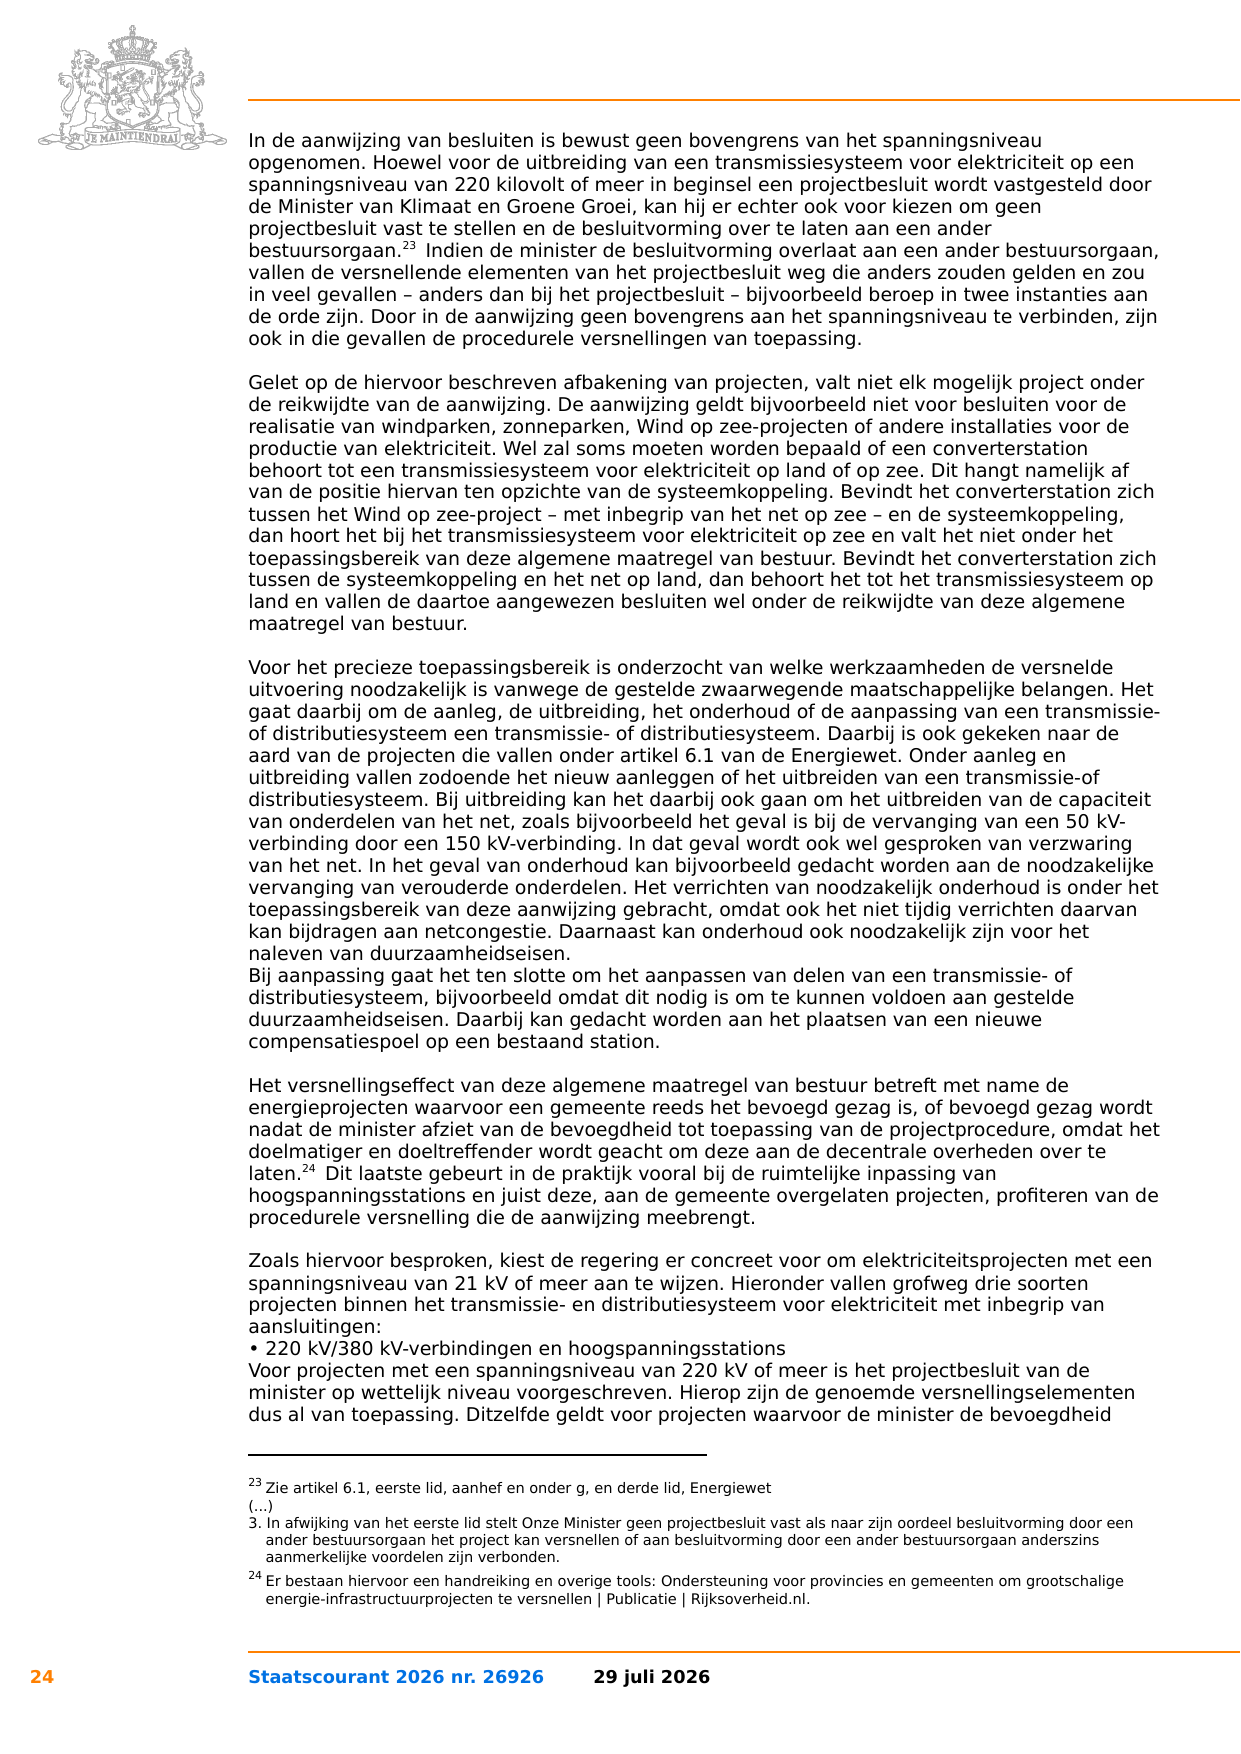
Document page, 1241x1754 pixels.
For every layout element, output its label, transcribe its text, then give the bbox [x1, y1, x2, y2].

text Voor het precieze toepassingsbereik is onderzocht van welke werkzaamheden de versnelde uitvoering noodzakelijk is vanwege de gestelde zwaarwegende maatschappelijke belangen. Het gaat daarbij om de aanleg, de uitbreiding, het onderhoud of de aanpassing van een transmissie- of distributiesysteem een transmissie- of distributiesysteem. Daarbij is ook gekeken naar de aard van de projecten die vallen onder artikel 6.1 van de Energiewet. Onder aanleg en uitbreiding vallen zodoende het nieuw aanleggen of het uitbreiden van een transmissie-of distributiesysteem. Bij uitbreiding kan het daarbij ook gaan om het uitbreiden van de capaciteit van onderdelen van het net, zoals bijvoorbeeld het geval is bij de vervanging van een 50 kV-verbinding door een 150 kV-verbinding. In dat geval wordt ook wel gesproken van verzwaring van het net. In het geval van onderhoud kan bijvoorbeeld gedacht worden aan de noodzakelijke vervanging van verouderde onderdelen. Het verrichten van noodzakelijk onderhoud is onder het toepassingsbereik van deze aanwijzing gebracht, omdat ook het niet tijdig verrichten daarvan kan bijdragen aan netcongestie. Daarnaast kan onderhoud ook noodzakelijk zijn voor het naleven van duurzaamheidseisen. [248, 657, 1163, 965]
text Voor projecten met een spanningsniveau van 220 kV of meer is het projectbesluit van de minister op wettelijk niveau voorgeschreven. Hierop zijn de genoemde versnellingselementen dus al van toepassing. Ditzelfde geldt voor projecten waarvoor de minister de bevoegdheid [248, 1360, 1163, 1426]
text Gelet op de hiervoor beschreven afbakening van projecten, valt niet elk mogelijk project onder de reikwijdte van de aanwijzing. De aanwijzing geldt bijvoorbeeld niet voor besluiten voor de realisatie van windparken, zonneparken, Wind op zee-projecten of andere installaties voor de productie van elektriciteit. Wel zal soms moeten worden bepaald of een converterstation behoort tot een transmissiesysteem voor elektriciteit op land of op zee. Dit hangt namelijk af van de positie hiervan ten opzichte van de systeemkoppeling. Bevindt het converterstation zich tussen het Wind op zee-project – met inbegrip van het net op zee – en de systeemkoppeling, dan hoort het bij het transmissiesysteem voor elektriciteit op zee en valt het niet onder het toepassingsbereik van deze algemene maatregel van bestuur. Bevindt het converterstation zich tussen de systeemkoppeling en het net op land, dan behoort het tot het transmissiesysteem op land en vallen de daartoe aangewezen besluiten wel onder de reikwijdte van deze algemene maatregel van bestuur. [248, 372, 1163, 635]
text 3. In afwijking van het eerste lid stelt Onze Minister geen projectbesluit vast als naar zijn oordeel besluitvorming door een ander bestuursorgaan het project kan versnellen of aan besluitvorming door een ander bestuursorgaan anderszins aanmerkelijke voordelen zijn verbonden. [248, 1515, 1163, 1566]
text Zoals hiervoor besproken, kiest de regering er concreet voor om elektriciteitsprojecten met een spanningsniveau van 21 kV of meer aan te wijzen. Hieronder vallen grofweg drie soorten projecten binnen het transmissie- en distributiesysteem voor elektriciteit met inbegrip van aansluitingen: [248, 1250, 1163, 1338]
text In de aanwijzing van besluiten is bewust geen bovengrens van het spanningsniveau opgenomen. Hoewel voor de uitbreiding van een transmissiesysteem voor elektriciteit op een spanningsniveau van 220 kilovolt of meer in beginsel een projectbesluit wordt vastgesteld door de Minister van Klimaat en Groene Groei, kan hij er echter ook voor kiezen om geen projectbesluit vast te stellen en de besluitvorming over te laten aan een ander bestuursorgaan. Indien de minister de besluitvorming overlaat aan een ander bestuursorgaan, vallen de versnellende elementen van het projectbesluit weg die anders zouden gelden en zou in veel gevallen – anders dan bij het projectbesluit – bijvoorbeeld beroep in twee instanties aan de orde zijn. Door in de aanwijzing geen bovengrens aan het spanningsniveau te verbinden, zijn ook in die gevallen de procedurele versnellingen van toepassing. [248, 130, 1163, 350]
text Bij aanpassing gaat het ten slotte om het aanpassen van delen van een transmissie- of distributiesysteem, bijvoorbeeld omdat dit nodig is om te kunnen voldoen aan gestelde duurzaamheidseisen. Daarbij kan gedacht worden aan het plaatsen van een nieuwe compensatiespoel op een bestaand station. [248, 965, 1163, 1053]
text Zie artikel 6.1, eerste lid, aanhef en onder g, en derde lid, Energiewet [248, 1476, 1163, 1498]
text Er bestaan hiervoor een handreiking en overige tools: Ondersteuning voor provincies en gemeenten om grootschalige energie-infrastructuurprojecten te versnellen | Publicatie | Rijksoverheid.nl. [248, 1569, 1163, 1608]
text Het versnellingseffect van deze algemene maatregel van bestuur betreft met name de energieprojecten waarvoor een gemeente reeds het bevoegd gezag is, of bevoegd gezag wordt nadat de minister afziet van de bevoegdheid tot toepassing van de projectprocedure, omdat het doelmatiger en doeltreffender wordt geacht om deze aan de decentrale overheden over te laten. Dit laatste gebeurt in de praktijk vooral bij de ruimtelijke inpassing van hoogspanningsstations en juist deze, aan de gemeente overgelaten projecten, profiteren van de procedurele versnelling die de aanwijzing meebrengt. [248, 1075, 1163, 1228]
picture [38, 25, 227, 150]
text • 220 kV/380 kV-verbindingen en hoogspanningsstations [248, 1338, 1163, 1360]
text (...) [248, 1498, 1163, 1515]
